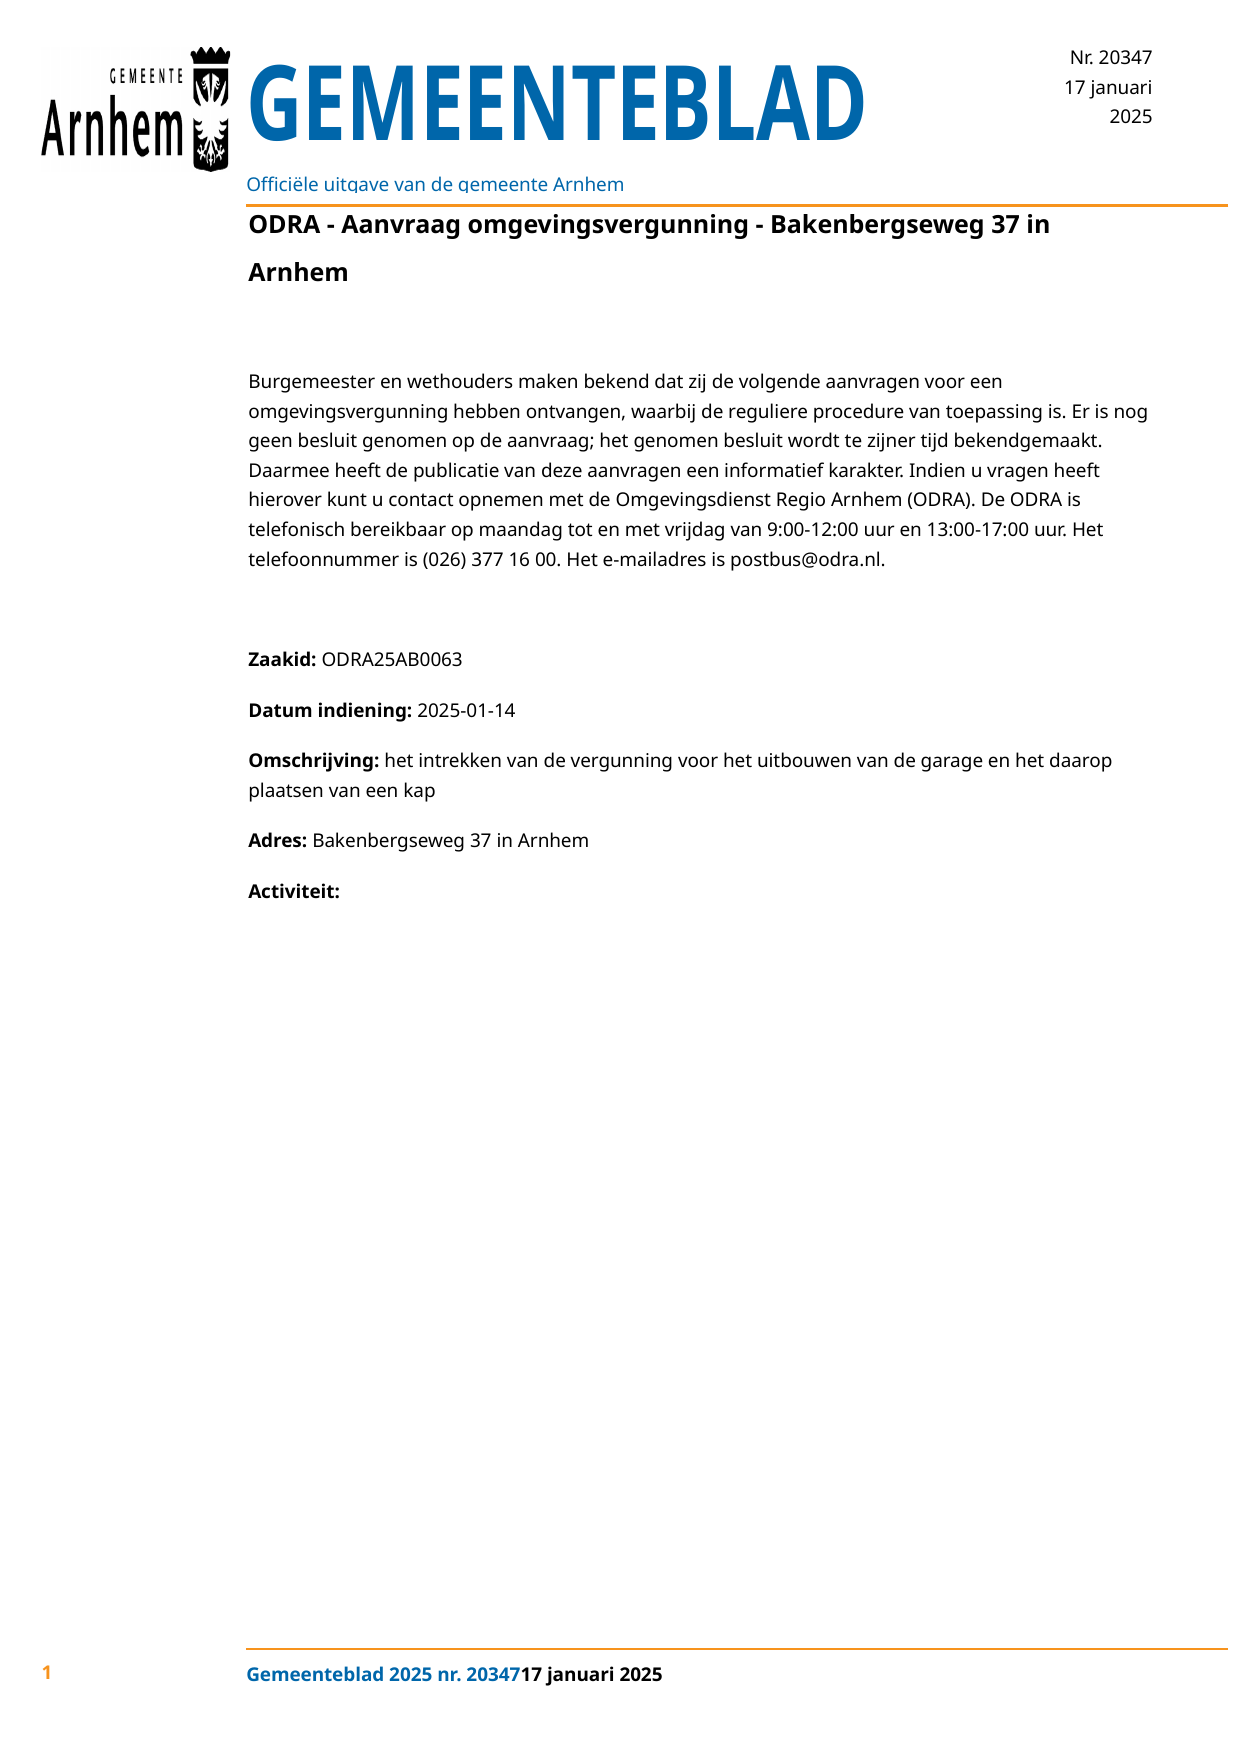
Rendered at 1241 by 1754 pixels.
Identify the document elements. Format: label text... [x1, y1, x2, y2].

text Datum indiening: 2025-01-14 [248, 697, 1152, 723]
text Activiteit: [248, 878, 1152, 904]
text Burgemeester en wethouders maken bekend dat zij de volgende aanvragen voor een omgevingsvergunning hebben ontvangen, waarbij de reguliere procedure van toepassing is. Er is nog geen besluit genomen op de aanvraag; het genomen besluit wordt te zijner tijd bekendgemaakt. Daarmee heeft de publicatie van deze aanvragen een informatief karakter. Indien u vragen heeft hierover kunt u contact opnemen met de Omgevingsdienst Regio Arnhem (ODRA). De ODRA is telefonisch bereikbaar op maandag tot en met vrijdag van 9:00-12:00 uur en 13:00-17:00 uur. Het telefoonnummer is (026) 377 16 00. Het e-mailadres is postbus@odra.nl. [248, 368, 1152, 572]
picture [41, 47, 231, 172]
text Zaakid: ODRA25AB0063 [248, 647, 1152, 672]
text Adres: Bakenbergseweg 37 in Arnhem [248, 827, 1152, 853]
text ODRA - Aanvraag omgevingsvergunning - Bakenbergseweg 37 in Arnhem [248, 207, 1152, 288]
text Omschrijving: het intrekken van de vergunning voor het uitbouwen van de garage en het daarop plaatsen van een kap [248, 747, 1152, 803]
